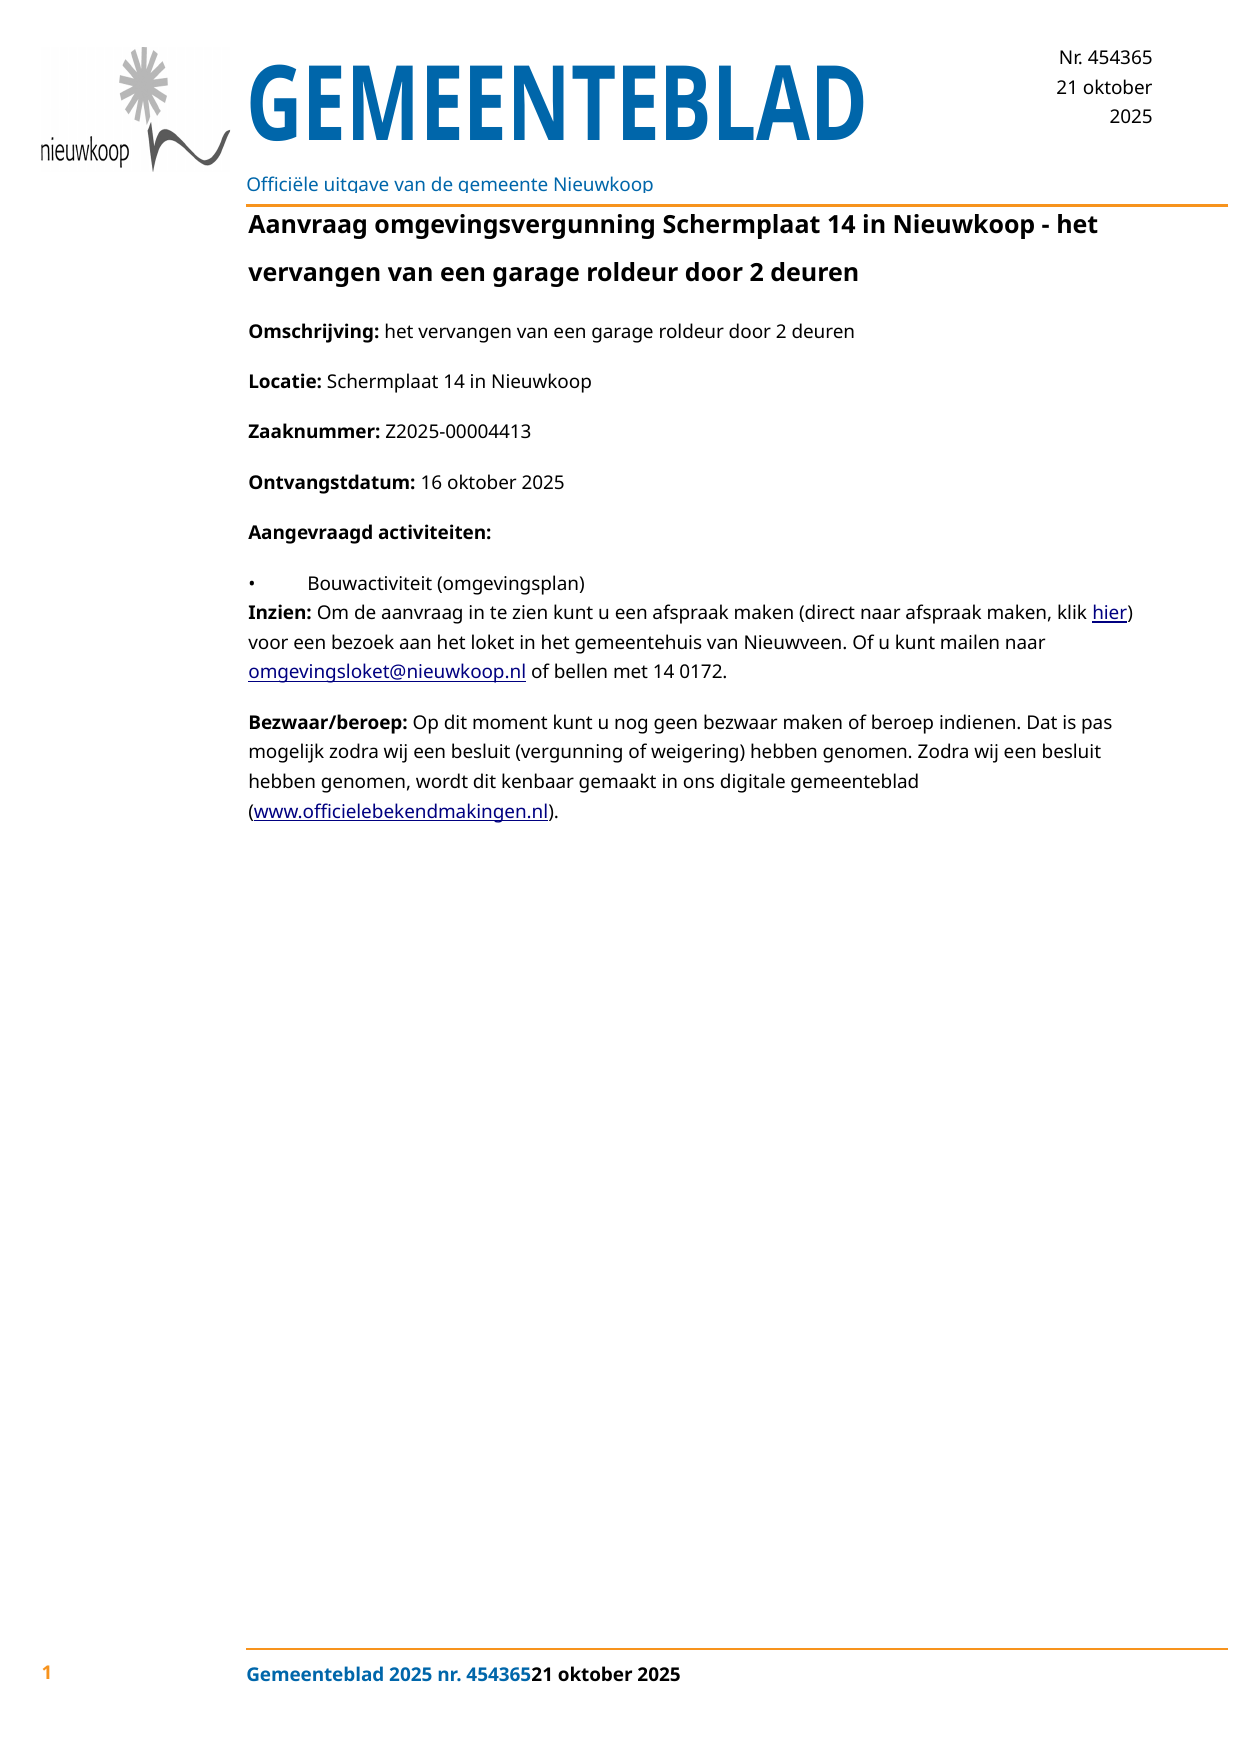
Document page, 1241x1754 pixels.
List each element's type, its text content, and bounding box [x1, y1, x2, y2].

text Locatie: Schermplaat 14 in Nieuwkoop [248, 368, 1152, 394]
text Aangevraagd activiteiten: [248, 519, 1152, 545]
text Omschrijving: het vervangen van een garage roldeur door 2 deuren [248, 318, 1152, 344]
text Zaaknummer: Z2025-00004413 [248, 419, 1152, 444]
text Ontvangstdatum: 16 oktober 2025 [248, 469, 1152, 495]
list Bouwactiviteit (omgevingsplan) [248, 570, 1152, 596]
text Bezwaar/beroep: Op dit moment kunt u nog geen bezwaar maken of beroep indienen. Dat is pas mogelijk zodra wij een besluit (vergunning of weigering) hebben genomen. Zodra wij een besluit hebben genomen, wordt dit kenbaar gemaakt in ons digitale gemeenteblad (www.officielebekendmakingen.nl). [248, 709, 1152, 824]
text Aanvraag omgevingsvergunning Schermplaat 14 in Nieuwkoop - het vervangen van een garage roldeur door 2 deuren [248, 207, 1152, 288]
picture [41, 47, 231, 172]
text Inzien: Om de aanvraag in te zien kunt u een afspraak maken (direct naar afspraak maken, klik hier) voor een bezoek aan het loket in het gemeentehuis van Nieuwveen. Of u kunt mailen naar omgevingsloket@nieuwkoop.nl of bellen met 14 0172. [248, 599, 1152, 684]
